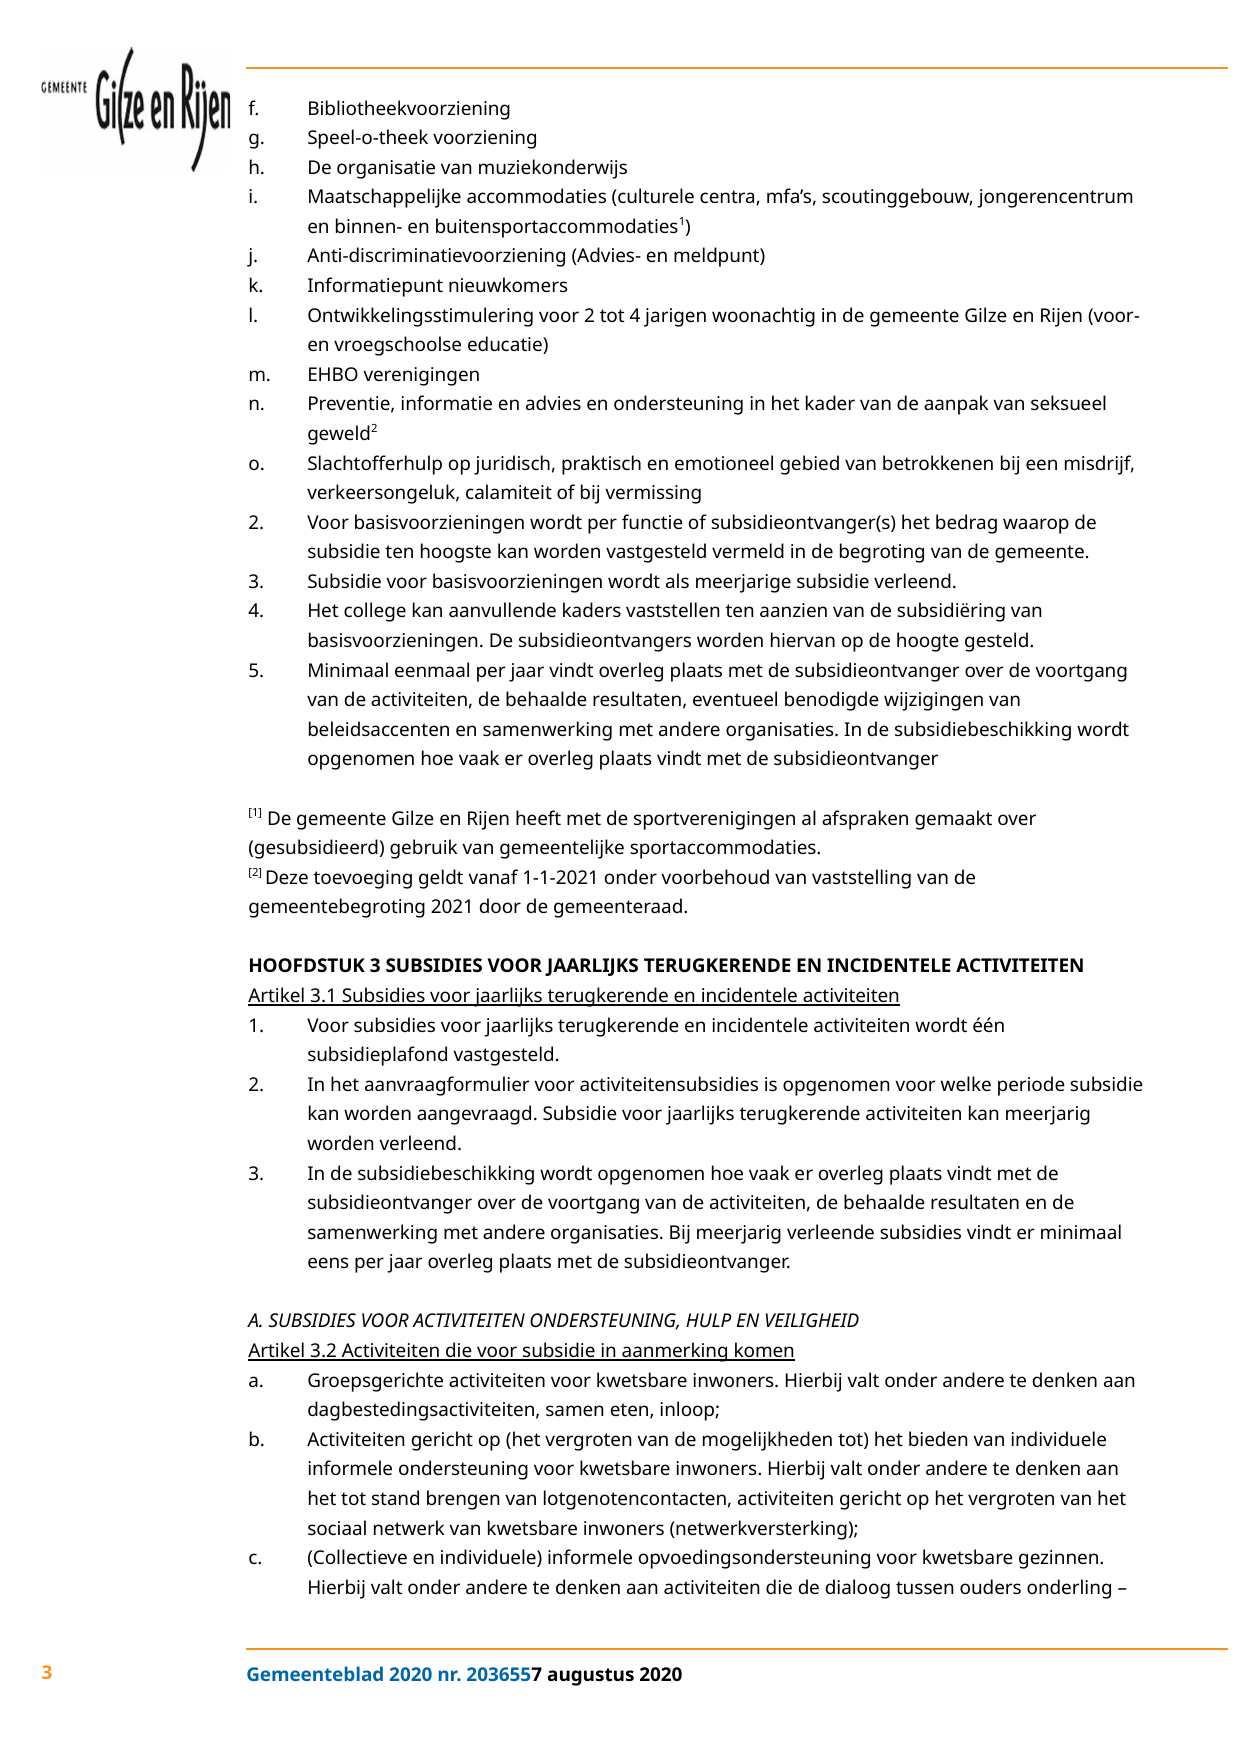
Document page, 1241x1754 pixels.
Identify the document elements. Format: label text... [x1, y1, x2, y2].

list Anti-discriminatievoorziening (Advies- en meldpunt) [248, 243, 1152, 268]
list Informatiepunt nieuwkomers [248, 272, 1152, 298]
list In de subsidiebeschikking wordt opgenomen hoe vaak er overleg plaats vindt met de subsidieontvanger over de voortgang van de activiteiten, de behaalde resultaten en de samenwerking met andere organisaties. Bij meerjarig verleende subsidies vindt er minimaal eens per jaar overleg plaats met de subsidieontvanger. [248, 1160, 1152, 1274]
text [2] Deze toevoeging geldt vanaf 1-1-2021 onder voorbehoud van vaststelling van de gemeentebegroting 2021 door de gemeenteraad. [248, 864, 1152, 919]
list EHBO verenigingen [248, 361, 1152, 387]
list Activiteiten gericht op (het vergroten van de mogelijkheden tot) het bieden van individuele informele ondersteuning voor kwetsbare inwoners. Hierbij valt onder andere te denken aan het tot stand brengen van lotgenotencontacten, activiteiten gericht op het vergroten van het sociaal netwerk van kwetsbare inwoners (netwerkversterking); [248, 1426, 1152, 1541]
list Het college kan aanvullende kaders vaststellen ten aanzien van de subsidiëring van basisvoorzieningen. De subsidieontvangers worden hiervan op de hoogte gesteld. [248, 598, 1152, 653]
list Voor basisvoorzieningen wordt per functie of subsidieontvanger(s) het bedrag waarop de subsidie ten hoogste kan worden vastgesteld vermeld in de begroting van de gemeente. [248, 509, 1152, 564]
text Artikel 3.2 Activiteiten die voor subsidie in aanmerking komen [248, 1337, 1152, 1363]
list (Collectieve en individuele) informele opvoedingsondersteuning voor kwetsbare gezinnen. Hierbij valt onder andere te denken aan activiteiten die de dialoog tussen ouders onderling – [248, 1544, 1152, 1600]
list In het aanvraagformulier voor activiteitensubsidies is opgenomen voor welke periode subsidie kan worden aangevraagd. Subsidie voor jaarlijks terugkerende activiteiten kan meerjarig worden verleend. [248, 1071, 1152, 1156]
text HOOFDSTUK 3 SUBSIDIES VOOR JAARLIJKS TERUGKERENDE EN INCIDENTELE ACTIVITEITEN [248, 953, 1152, 978]
list De organisatie van muziekonderwijs [248, 154, 1152, 180]
text A. SUBSIDIES VOOR ACTIVITEITEN ONDERSTEUNING, HULP EN VEILIGHEID [248, 1308, 1152, 1333]
list Speel-o-theek voorziening [248, 124, 1152, 150]
picture [41, 47, 231, 172]
list Groepsgerichte activiteiten voor kwetsbare inwoners. Hierbij valt onder andere te denken aan dagbestedingsactiviteiten, samen eten, inloop; [248, 1367, 1152, 1422]
list Ontwikkelingsstimulering voor 2 tot 4 jarigen woonachtig in de gemeente Gilze en Rijen (voor- en vroegschoolse educatie) [248, 302, 1152, 357]
list Maatschappelijke accommodaties (culturele centra, mfa’s, scoutinggebouw, jongerencentrum en binnen- en buitensportaccommodaties1) [248, 183, 1152, 239]
list Preventie, informatie en advies en ondersteuning in het kader van de aanpak van seksueel geweld2 [248, 391, 1152, 446]
list Bibliotheekvoorziening [248, 95, 1152, 121]
list Slachtofferhulp op juridisch, praktisch en emotioneel gebied van betrokkenen bij een misdrijf, verkeersongeluk, calamiteit of bij vermissing [248, 450, 1152, 505]
list Minimaal eenmaal per jaar vindt overleg plaats met de subsidieontvanger over de voortgang van de activiteiten, de behaalde resultaten, eventueel benodigde wijzigingen van beleidsaccenten en samenwerking met andere organisaties. In de subsidiebeschikking wordt opgenomen hoe vaak er overleg plaats vindt met de subsidieontvanger [248, 657, 1152, 771]
list Subsidie voor basisvoorzieningen wordt als meerjarige subsidie verleend. [248, 568, 1152, 594]
list Voor subsidies voor jaarlijks terugkerende en incidentele activiteiten wordt één subsidieplafond vastgesteld. [248, 1012, 1152, 1067]
text Artikel 3.1 Subsidies voor jaarlijks terugkerende en incidentele activiteiten [248, 982, 1152, 1008]
text [1] De gemeente Gilze en Rijen heeft met de sportverenigingen al afspraken gemaakt over (gesubsidieerd) gebruik van gemeentelijke sportaccommodaties. [248, 805, 1152, 860]
